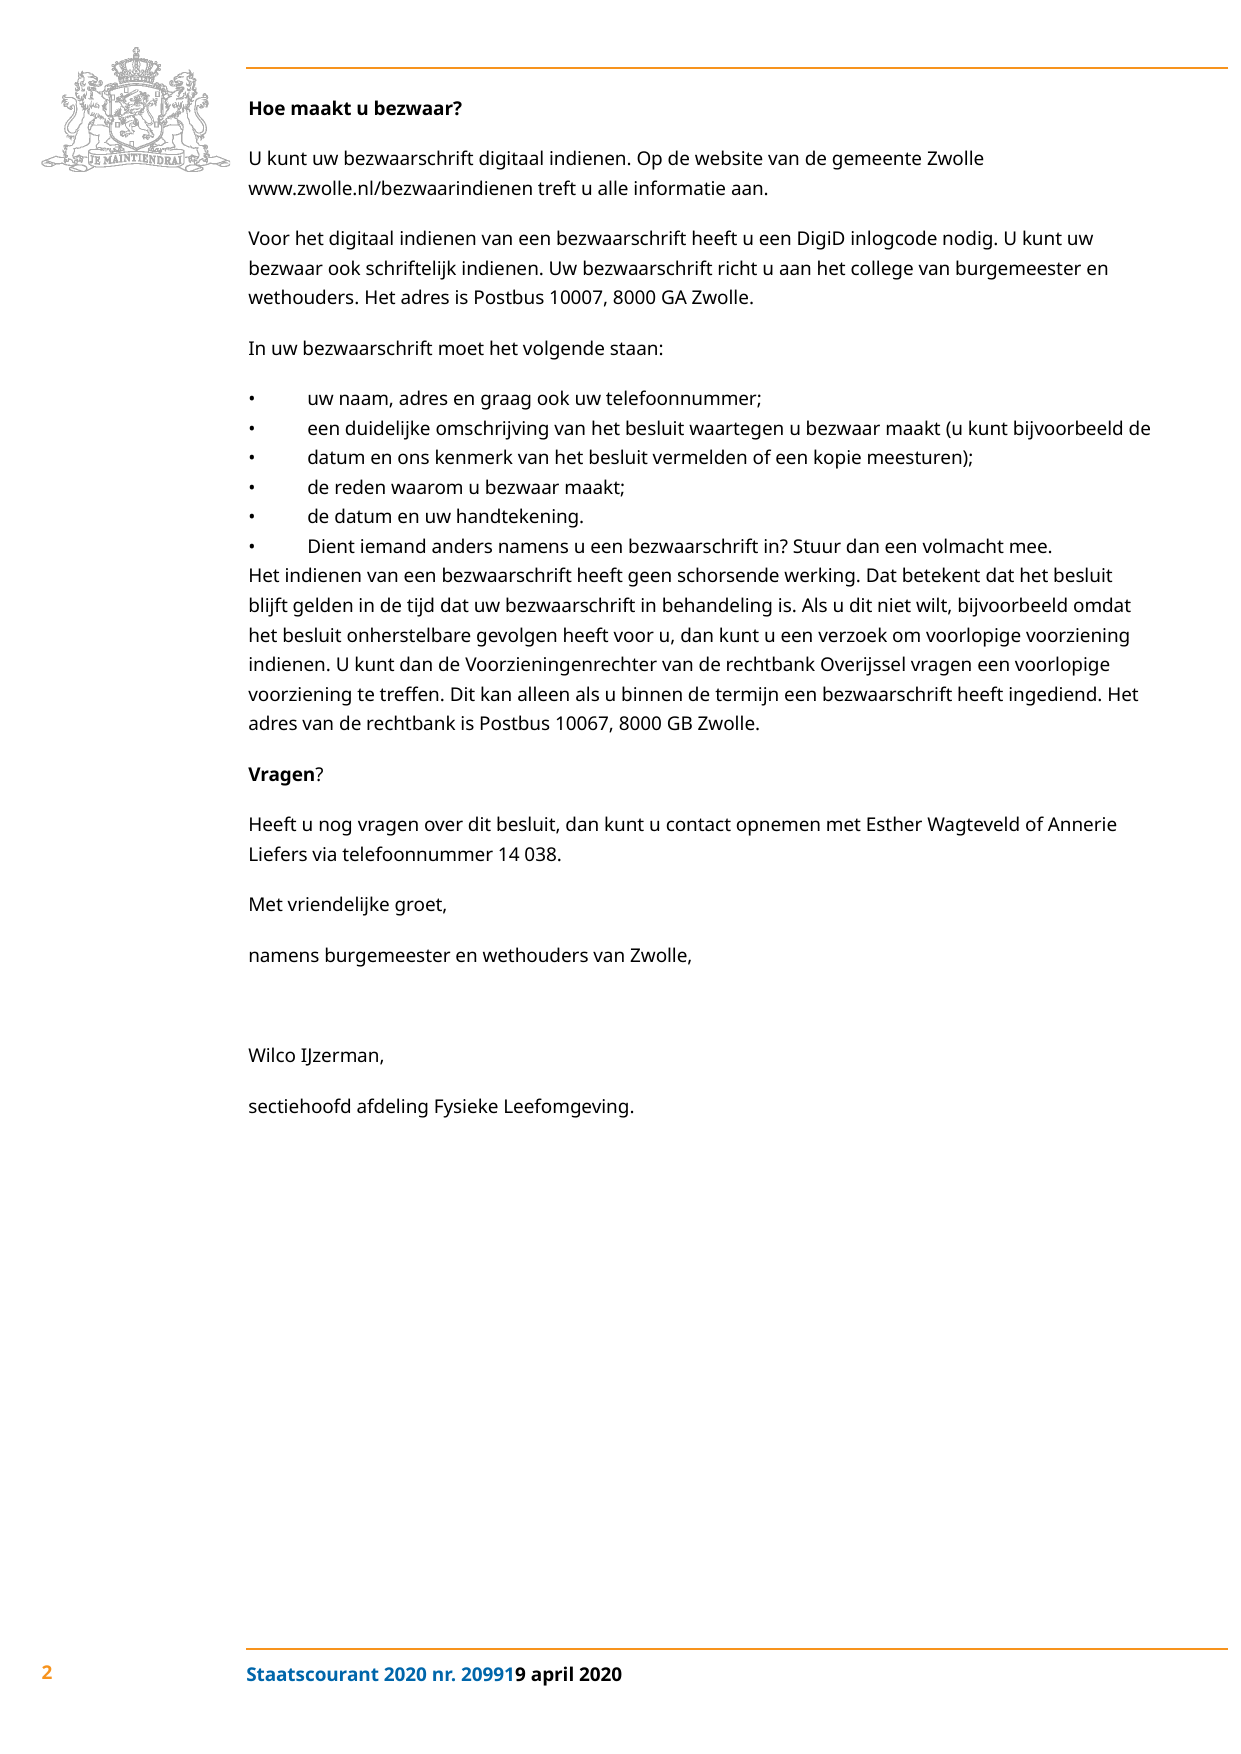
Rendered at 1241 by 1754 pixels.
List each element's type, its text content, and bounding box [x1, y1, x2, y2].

list datum en ons kenmerk van het besluit vermelden of een kopie meesturen); [248, 444, 1152, 470]
text Wilco IJzerman, [248, 1043, 1152, 1068]
text Heeft u nog vragen over dit besluit, dan kunt u contact opnemen met Esther Wagteveld of Annerie Liefers via telefoonnummer 14 038. [248, 811, 1152, 867]
text Hoe maakt u bezwaar? [248, 95, 1152, 121]
text U kunt uw bezwaarschrift digitaal indienen. Op de website van de gemeente Zwolle www.zwolle.nl/bezwaarindienen treft u alle informatie aan. [248, 145, 1152, 201]
picture [41, 47, 231, 172]
list de datum en uw handtekening. [248, 503, 1152, 529]
text sectiehoofd afdeling Fysieke Leefomgeving. [248, 1093, 1152, 1119]
list de reden waarom u bezwaar maakt; [248, 474, 1152, 500]
text In uw bezwaarschrift moet het volgende staan: [248, 335, 1152, 361]
text Vragen? [248, 761, 1152, 787]
list uw naam, adres en graag ook uw telefoonnummer; [248, 385, 1152, 411]
text Voor het digitaal indienen van een bezwaarschrift heeft u een DigiD inlogcode nodig. U kunt uw bezwaar ook schriftelijk indienen. Uw bezwaarschrift richt u aan het college van burgemeester en wethouders. Het adres is Postbus 10007, 8000 GA Zwolle. [248, 225, 1152, 310]
text namens burgemeester en wethouders van Zwolle, [248, 942, 1152, 968]
list Dient iemand anders namens u een bezwaarschrift in? Stuur dan een volmacht mee. [248, 533, 1152, 559]
list een duidelijke omschrijving van het besluit waartegen u bezwaar maakt (u kunt bijvoorbeeld de [248, 415, 1152, 441]
text Het indienen van een bezwaarschrift heeft geen schorsende werking. Dat betekent dat het besluit blijft gelden in de tijd dat uw bezwaarschrift in behandeling is. Als u dit niet wilt, bijvoorbeeld omdat het besluit onherstelbare gevolgen heeft voor u, dan kunt u een verzoek om voorlopige voorziening indienen. U kunt dan de Voorzieningenrechter van de rechtbank Overijssel vragen een voorlopige voorziening te treffen. Dit kan alleen als u binnen de termijn een bezwaarschrift heeft ingediend. Het adres van de rechtbank is Postbus 10067, 8000 GB Zwolle. [248, 563, 1152, 736]
text Met vriendelijke groet, [248, 891, 1152, 917]
